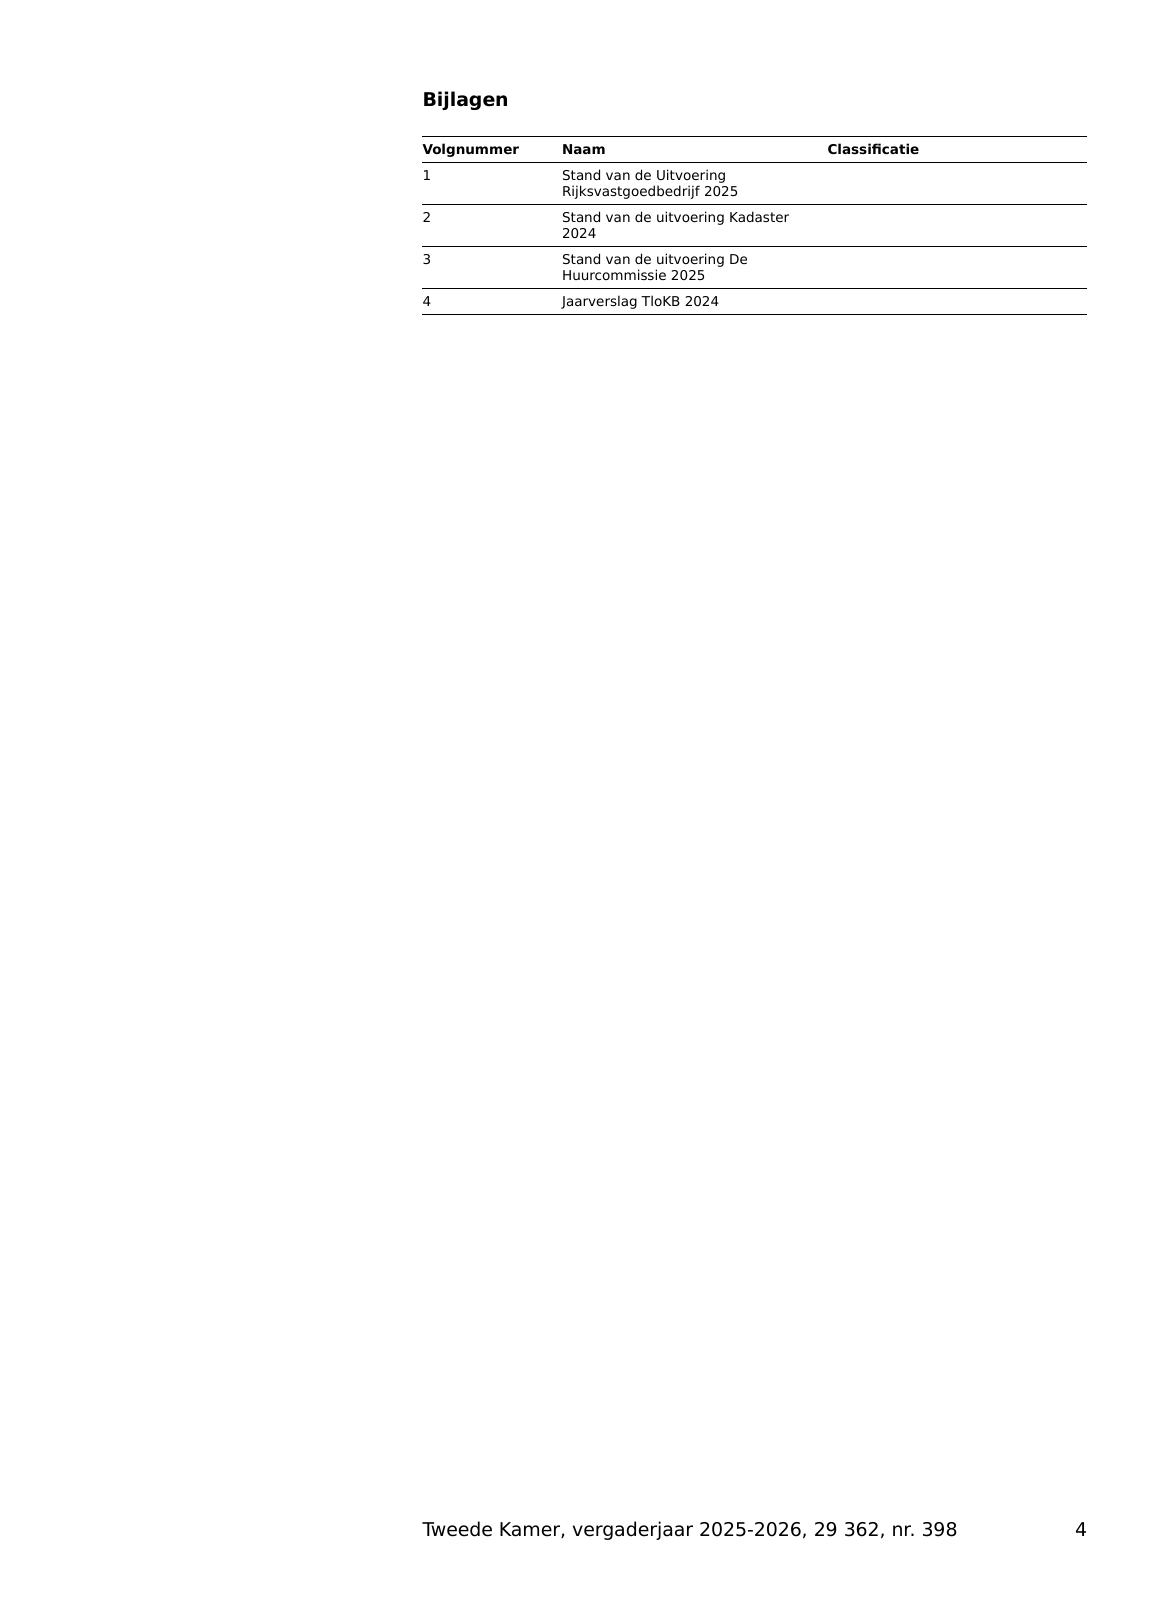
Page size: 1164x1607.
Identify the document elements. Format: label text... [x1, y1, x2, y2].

table_header Classificatie [821, 137, 1087, 162]
table_cell [821, 205, 1087, 246]
table_cell 1 [422, 163, 556, 204]
table_cell [821, 247, 1087, 288]
table_header Volgnummer [422, 137, 556, 162]
subtitle Bijlagen [77, 89, 1087, 111]
table_cell 2 [422, 205, 556, 246]
table_cell Stand van de Uitvoering Rijksvastgoedbedrijf 2025 [556, 163, 821, 204]
table_header Naam [556, 137, 821, 162]
table_cell Stand van de uitvoering Kadaster 2024 [556, 205, 821, 246]
table_cell [821, 289, 1087, 314]
table_cell 4 [422, 289, 556, 314]
table_cell Jaarverslag TloKB 2024 [556, 289, 821, 314]
table_cell 3 [422, 247, 556, 288]
table_cell [821, 163, 1087, 204]
table_cell Stand van de uitvoering De Huurcommissie 2025 [556, 247, 821, 288]
